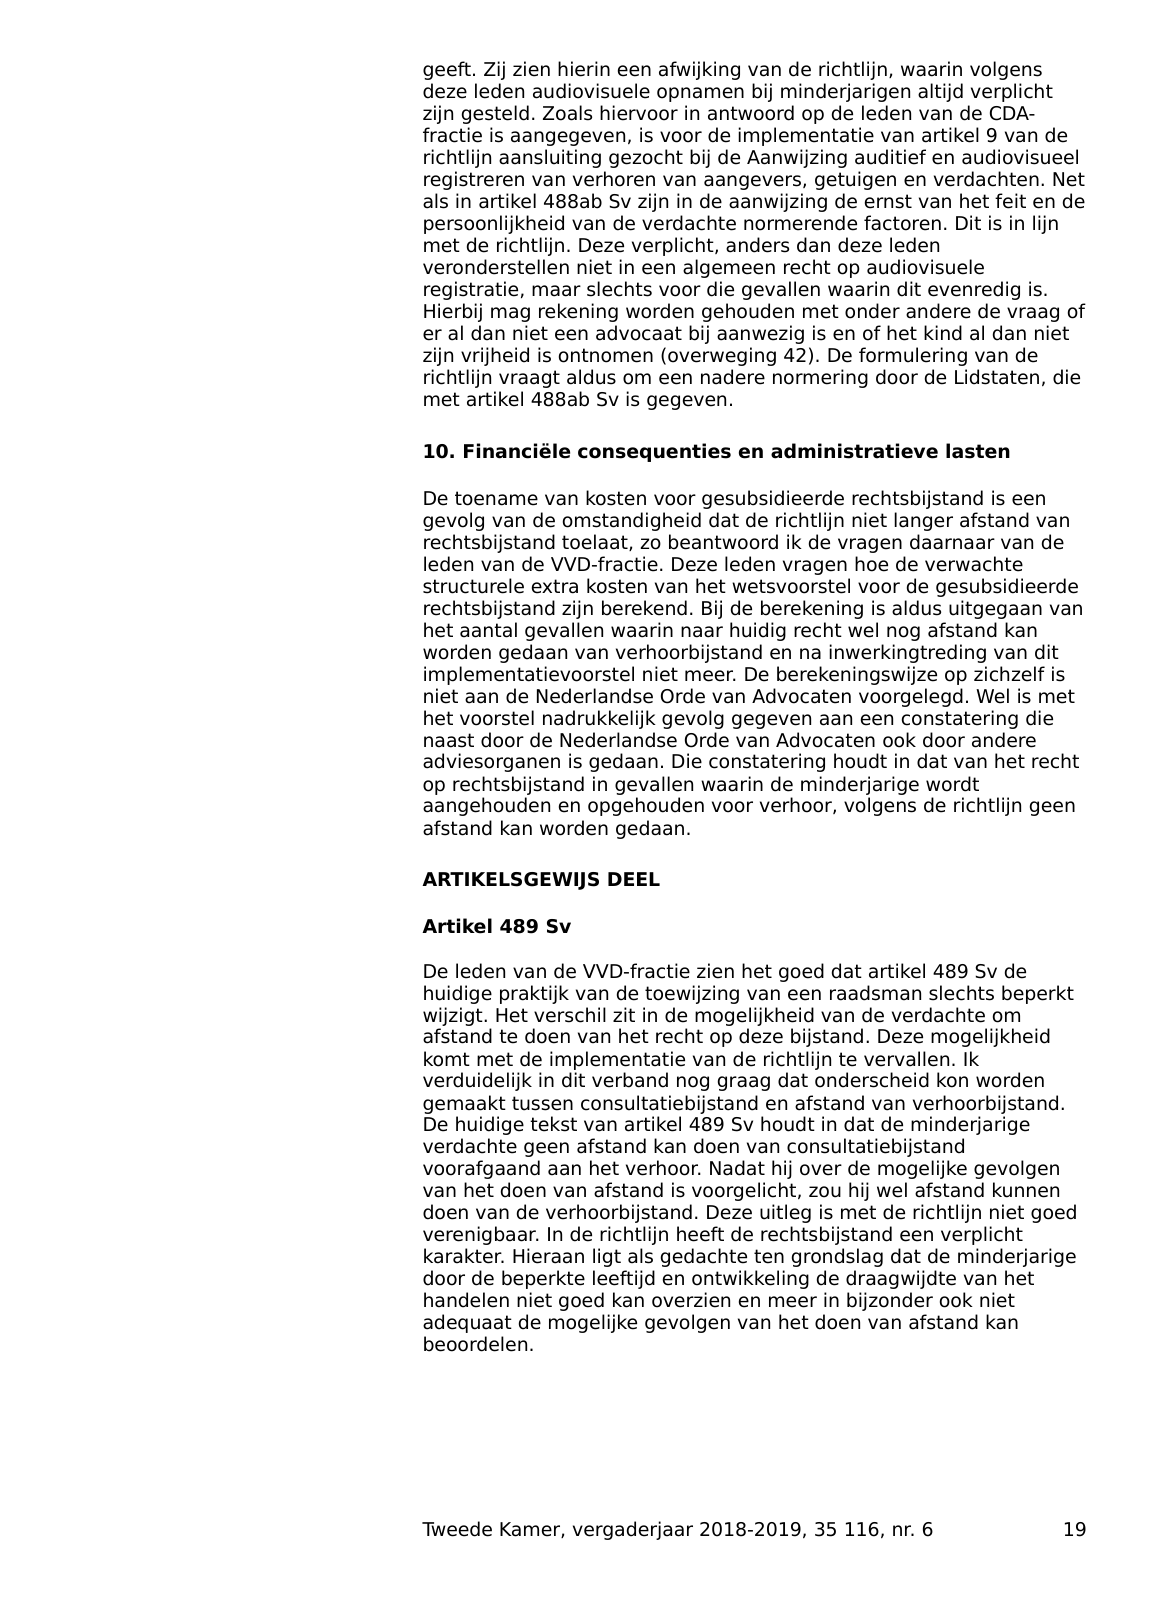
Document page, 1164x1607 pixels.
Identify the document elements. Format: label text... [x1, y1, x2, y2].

subtitle ARTIKELSGEWIJS DEEL [422, 869, 1087, 891]
text De leden van de VVD-fractie zien het goed dat artikel 489 Sv de huidige praktijk van de toewijzing van een raadsman slechts beperkt wijzigt. Het verschil zit in de mogelijkheid van de verdachte om afstand te doen van het recht op deze bijstand. Deze mogelijkheid komt met de implementatie van de richtlijn te vervallen. Ik verduidelijk in dit verband nog graag dat onderscheid kon worden gemaakt tussen consultatiebijstand en afstand van verhoorbijstand. De huidige tekst van artikel 489 Sv houdt in dat de minderjarige verdachte geen afstand kan doen van consultatiebijstand voorafgaand aan het verhoor. Nadat hij over de mogelijke gevolgen van het doen van afstand is voorgelicht, zou hij wel afstand kunnen doen van de verhoorbijstand. Deze uitleg is met de richtlijn niet goed verenigbaar. In de richtlijn heeft de rechtsbijstand een verplicht karakter. Hieraan ligt als gedachte ten grondslag dat de minderjarige door de beperkte leeftijd en ontwikkeling de draagwijdte van het handelen niet goed kan overzien en meer in bijzonder ook niet adequaat de mogelijke gevolgen van het doen van afstand kan beoordelen. [422, 961, 1087, 1356]
subtitle 10. Financiële consequenties en administratieve lasten [422, 441, 1087, 463]
text De toename van kosten voor gesubsidieerde rechtsbijstand is een gevolg van de omstandigheid dat de richtlijn niet langer afstand van rechtsbijstand toelaat, zo beantwoord ik de vragen daarnaar van de leden van de VVD-fractie. Deze leden vragen hoe de verwachte structurele extra kosten van het wetsvoorstel voor de gesubsidieerde rechtsbijstand zijn berekend. Bij de berekening is aldus uitgegaan van het aantal gevallen waarin naar huidig recht wel nog afstand kan worden gedaan van verhoorbijstand en na inwerkingtreding van dit implementatievoorstel niet meer. De berekeningswijze op zichzelf is niet aan de Nederlandse Orde van Advocaten voorgelegd. Wel is met het voorstel nadrukkelijk gevolg gegeven aan een constatering die naast door de Nederlandse Orde van Advocaten ook door andere adviesorganen is gedaan. Die constatering houdt in dat van het recht op rechtsbijstand in gevallen waarin de minderjarige wordt aangehouden en opgehouden voor verhoor, volgens de richtlijn geen afstand kan worden gedaan. [422, 488, 1087, 839]
text geeft. Zij zien hierin een afwijking van de richtlijn, waarin volgens deze leden audiovisuele opnamen bij minderjarigen altijd verplicht zijn gesteld. Zoals hiervoor in antwoord op de leden van de CDA-fractie is aangegeven, is voor de implementatie van artikel 9 van de richtlijn aansluiting gezocht bij de Aanwijzing auditief en audiovisueel registreren van verhoren van aangevers, getuigen en verdachten. Net als in artikel 488ab Sv zijn in de aanwijzing de ernst van het feit en de persoonlijkheid van de verdachte normerende factoren. Dit is in lijn met de richtlijn. Deze verplicht, anders dan deze leden veronderstellen niet in een algemeen recht op audiovisuele registratie, maar slechts voor die gevallen waarin dit evenredig is. Hierbij mag rekening worden gehouden met onder andere de vraag of er al dan niet een advocaat bij aanwezig is en of het kind al dan niet zijn vrijheid is ontnomen (overweging 42). De formulering van de richtlijn vraagt aldus om een nadere normering door de Lidstaten, die met artikel 488ab Sv is gegeven. [422, 59, 1087, 411]
subtitle Artikel 489 Sv [422, 916, 1087, 938]
